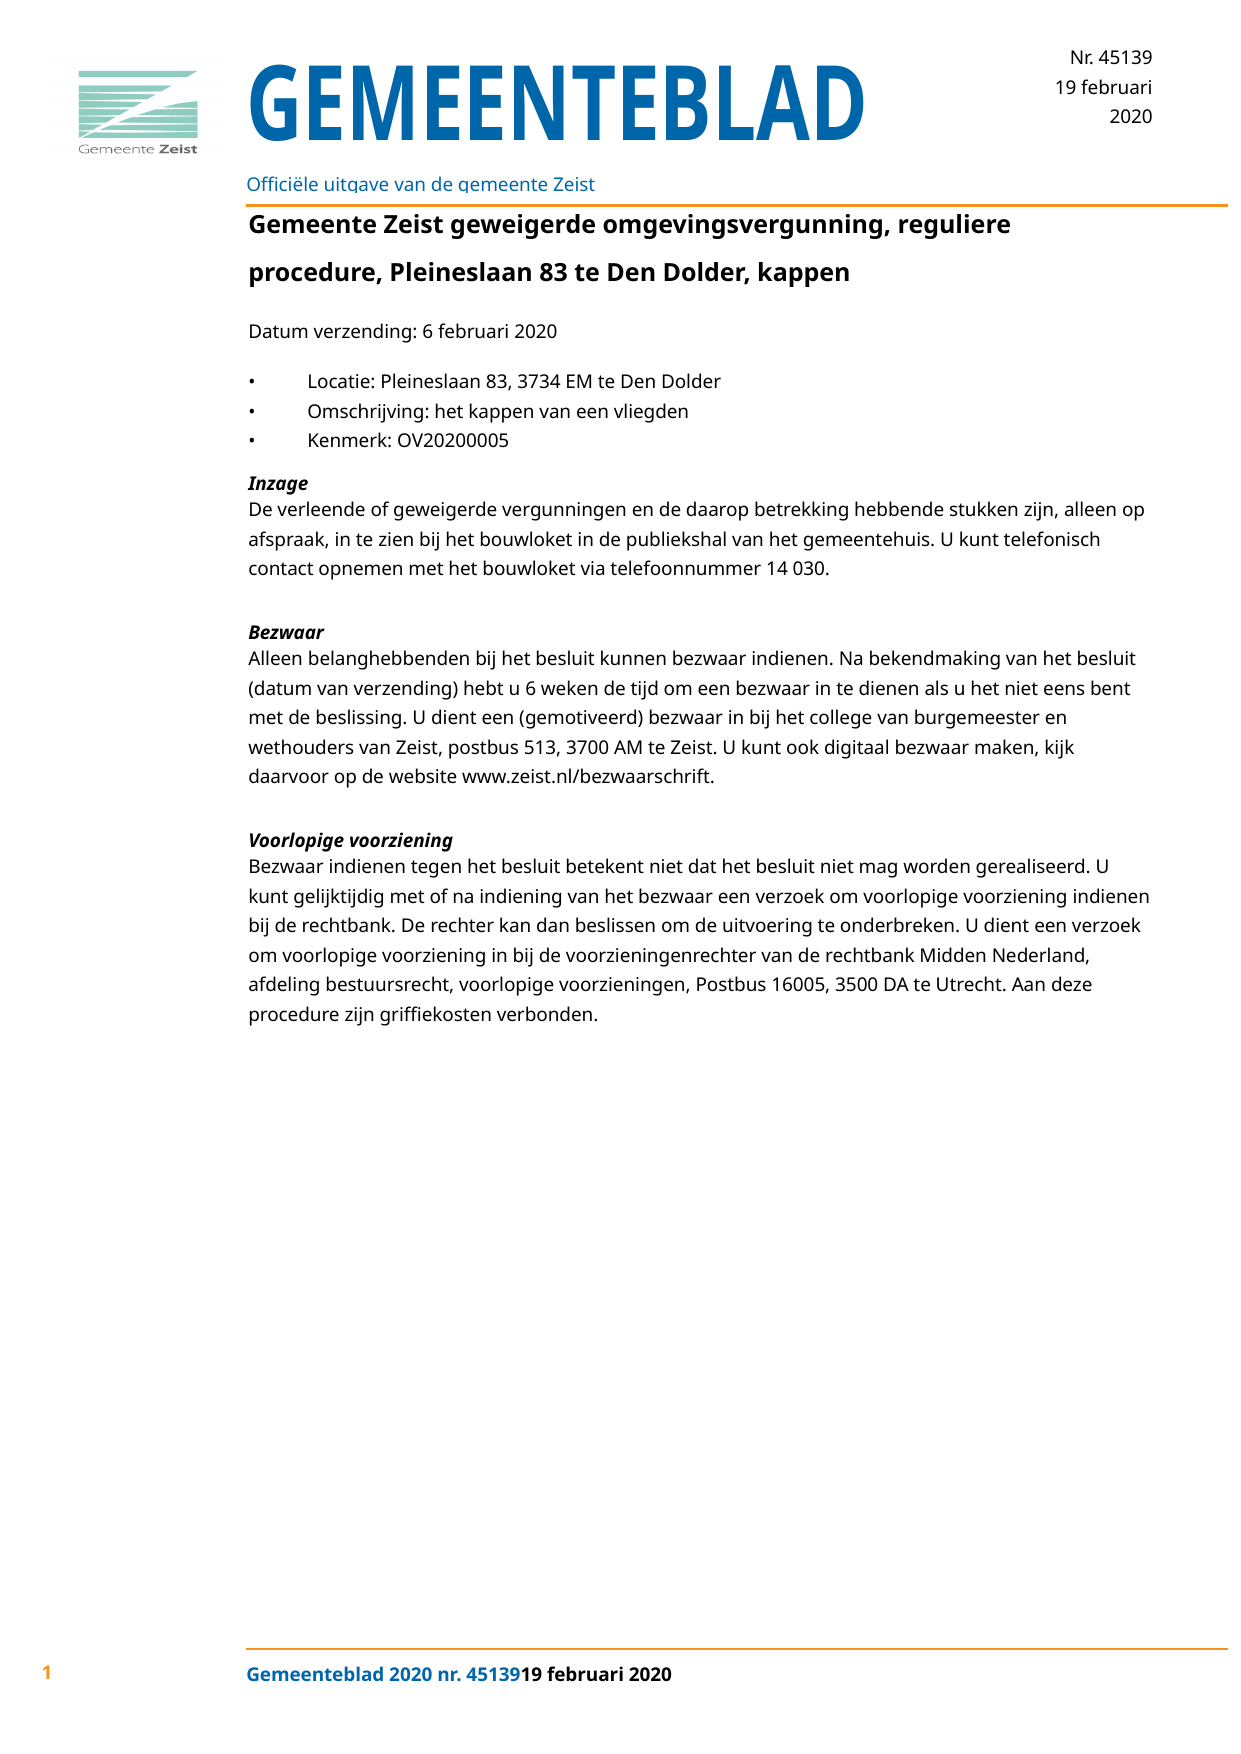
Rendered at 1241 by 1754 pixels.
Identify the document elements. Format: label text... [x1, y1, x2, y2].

text Gemeente Zeist geweigerde omgevingsvergunning, reguliere procedure, Pleineslaan 83 te Den Dolder, kappen [248, 207, 1152, 288]
text Inzage [248, 471, 1152, 496]
text Datum verzending: 6 februari 2020 [248, 318, 1152, 344]
text De verleende of geweigerde vergunningen en de daarop betrekking hebbende stukken zijn, alleen op afspraak, in te zien bij het bouwloket in de publiekshal van het gemeentehuis. U kunt telefonisch contact opnemen met het bouwloket via telefoonnummer 14 030. [248, 496, 1152, 581]
list Omschrijving: het kappen van een vliegden [248, 398, 1152, 424]
picture [41, 47, 231, 172]
text Alleen belanghebbenden bij het besluit kunnen bezwaar indienen. Na bekendmaking van het besluit (datum van verzending) hebt u 6 weken de tijd om een bezwaar in te dienen als u het niet eens bent met de beslissing. U dient een (gemotiveerd) bezwaar in bij het college van burgemeester en wethouders van Zeist, postbus 513, 3700 AM te Zeist. U kunt ook digitaal bezwaar maken, kijk daarvoor op de website www.zeist.nl/bezwaarschrift. [248, 645, 1152, 789]
text Voorlopige voorziening [248, 827, 1152, 853]
text Bezwaar [248, 619, 1152, 645]
list Kenmerk: OV20200005 [248, 427, 1152, 453]
list Locatie: Pleineslaan 83, 3734 EM te Den Dolder [248, 368, 1152, 394]
text Bezwaar indienen tegen het besluit betekent niet dat het besluit niet mag worden gerealiseerd. U kunt gelijktijdig met of na indiening van het bezwaar een verzoek om voorlopige voorziening indienen bij de rechtbank. De rechter kan dan beslissen om de uitvoering te onderbreken. U dient een verzoek om voorlopige voorziening in bij de voorzieningenrechter van de rechtbank Midden Nederland, afdeling bestuursrecht, voorlopige voorzieningen, Postbus 16005, 3500 DA te Utrecht. Aan deze procedure zijn griffiekosten verbonden. [248, 853, 1152, 1027]
